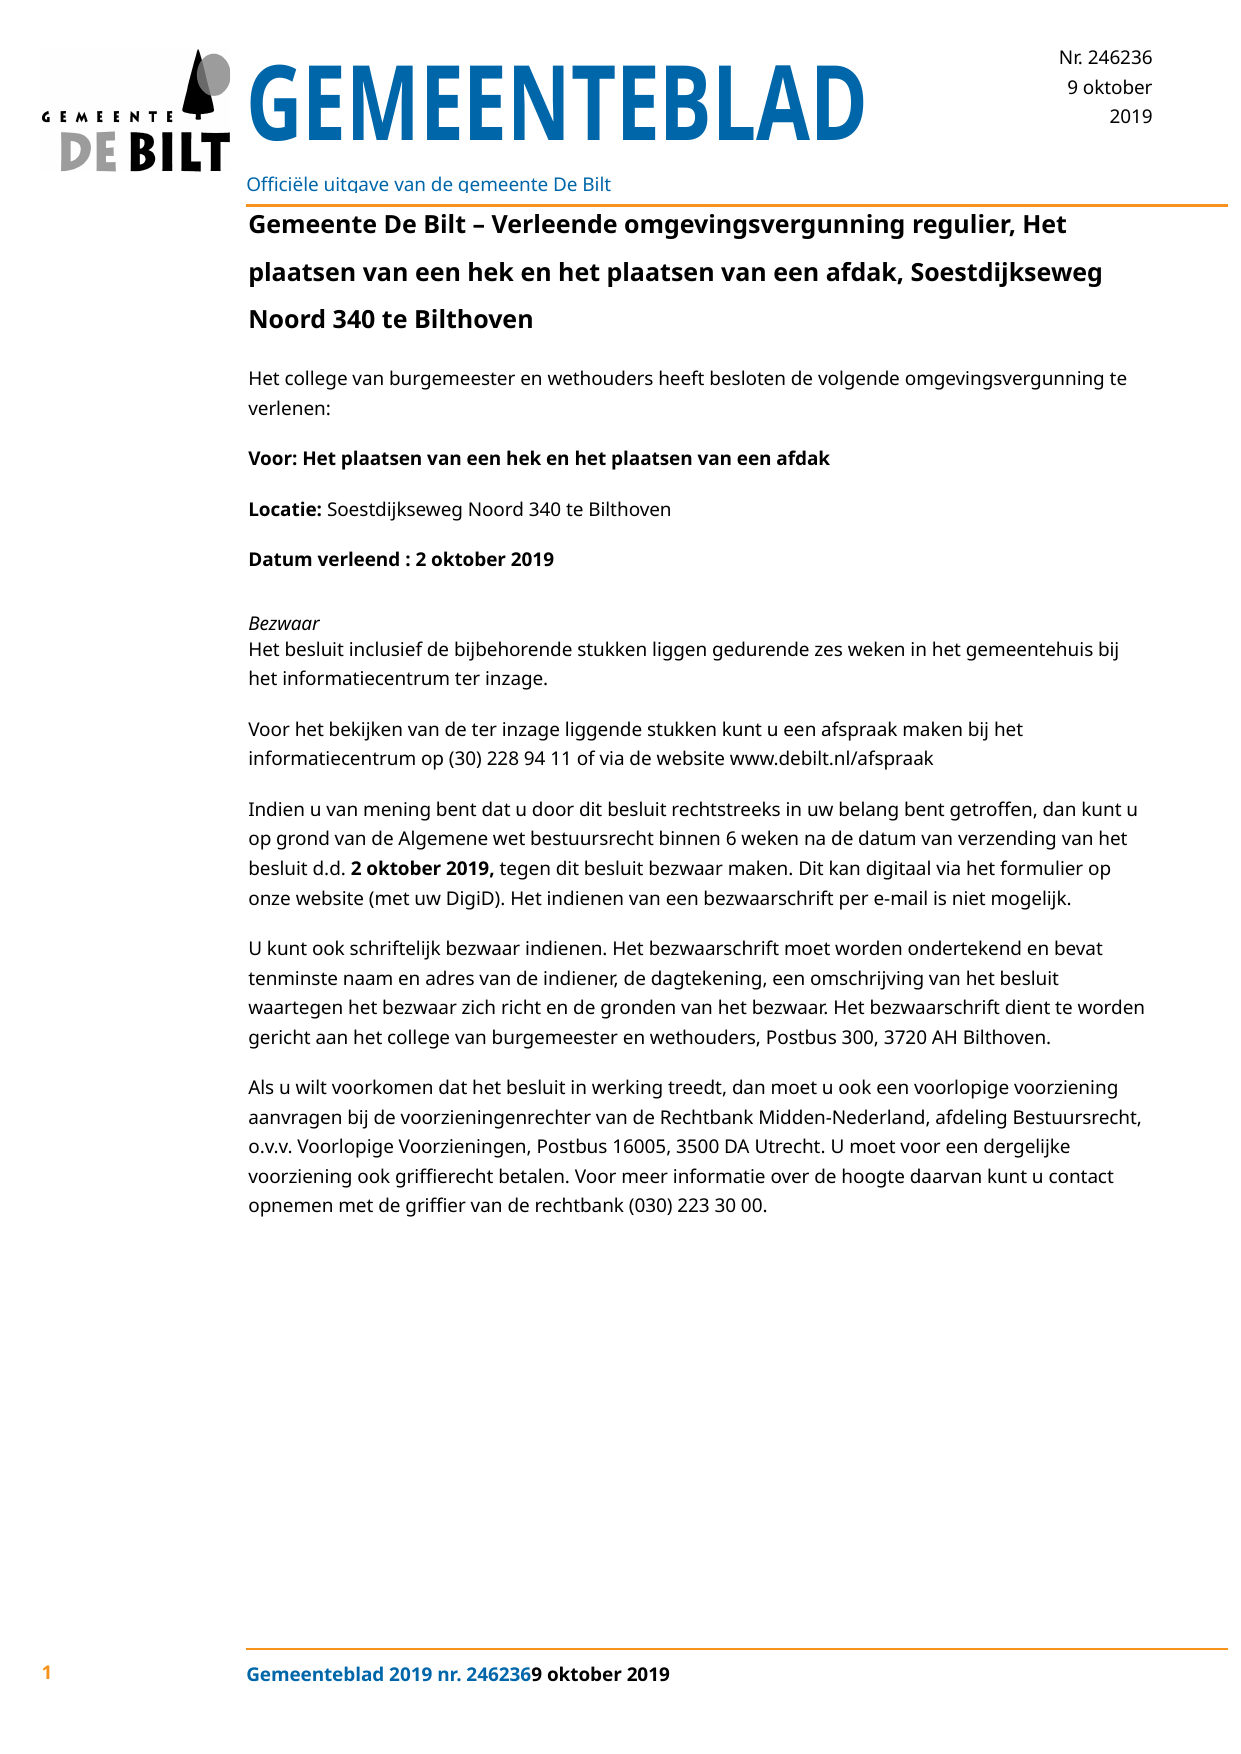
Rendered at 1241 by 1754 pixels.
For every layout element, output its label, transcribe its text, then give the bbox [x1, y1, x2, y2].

text Als u wilt voorkomen dat het besluit in werking treedt, dan moet u ook een voorlopige voorziening aanvragen bij de voorzieningenrechter van de Rechtbank Midden-Nederland, afdeling Bestuursrecht, o.v.v. Voorlopige Voorzieningen, Postbus 16005, 3500 DA Utrecht. U moet voor een dergelijke voorziening ook griffierecht betalen. Voor meer informatie over de hoogte daarvan kunt u contact opnemen met de griffier van de rechtbank (030) 223 30 00. [248, 1074, 1152, 1218]
text Voor: Het plaatsen van een hek en het plaatsen van een afdak [248, 446, 1152, 471]
text Bezwaar [248, 610, 1152, 636]
text Locatie: Soestdijkseweg Noord 340 te Bilthoven [248, 496, 1152, 522]
text Het besluit inclusief de bijbehorende stukken liggen gedurende zes weken in het gemeentehuis bij het informatiecentrum ter inzage. [248, 636, 1152, 691]
text Datum verleend : 2 oktober 2019 [248, 546, 1152, 572]
text Voor het bekijken van de ter inzage liggende stukken kunt u een afspraak maken bij het informatiecentrum op (30) 228 94 11 of via de website www.debilt.nl/afspraak [248, 716, 1152, 771]
text Gemeente De Bilt – Verleende omgevingsvergunning regulier, Het plaatsen van een hek en het plaatsen van een afdak, Soestdijkseweg Noord 340 te Bilthoven [248, 207, 1152, 336]
text Het college van burgemeester en wethouders heeft besloten de volgende omgevingsvergunning te verlenen: [248, 366, 1152, 421]
text U kunt ook schriftelijk bezwaar indienen. Het bezwaarschrift moet worden ondertekend en bevat tenminste naam en adres van de indiener, de dagtekening, een omschrijving van het besluit waartegen het bezwaar zich richt en de gronden van het bezwaar. Het bezwaarschrift dient te worden gericht aan het college van burgemeester en wethouders, Postbus 300, 3720 AH Bilthoven. [248, 935, 1152, 1050]
picture [41, 47, 231, 172]
text Indien u van mening bent dat u door dit besluit rechtstreeks in uw belang bent getroffen, dan kunt u op grond van de Algemene wet bestuursrecht binnen 6 weken na de datum van verzending van het besluit d.d. 2 oktober 2019, tegen dit besluit bezwaar maken. Dit kan digitaal via het formulier op onze website (met uw DigiD). Het indienen van een bezwaarschrift per e-mail is niet mogelijk. [248, 796, 1152, 911]
